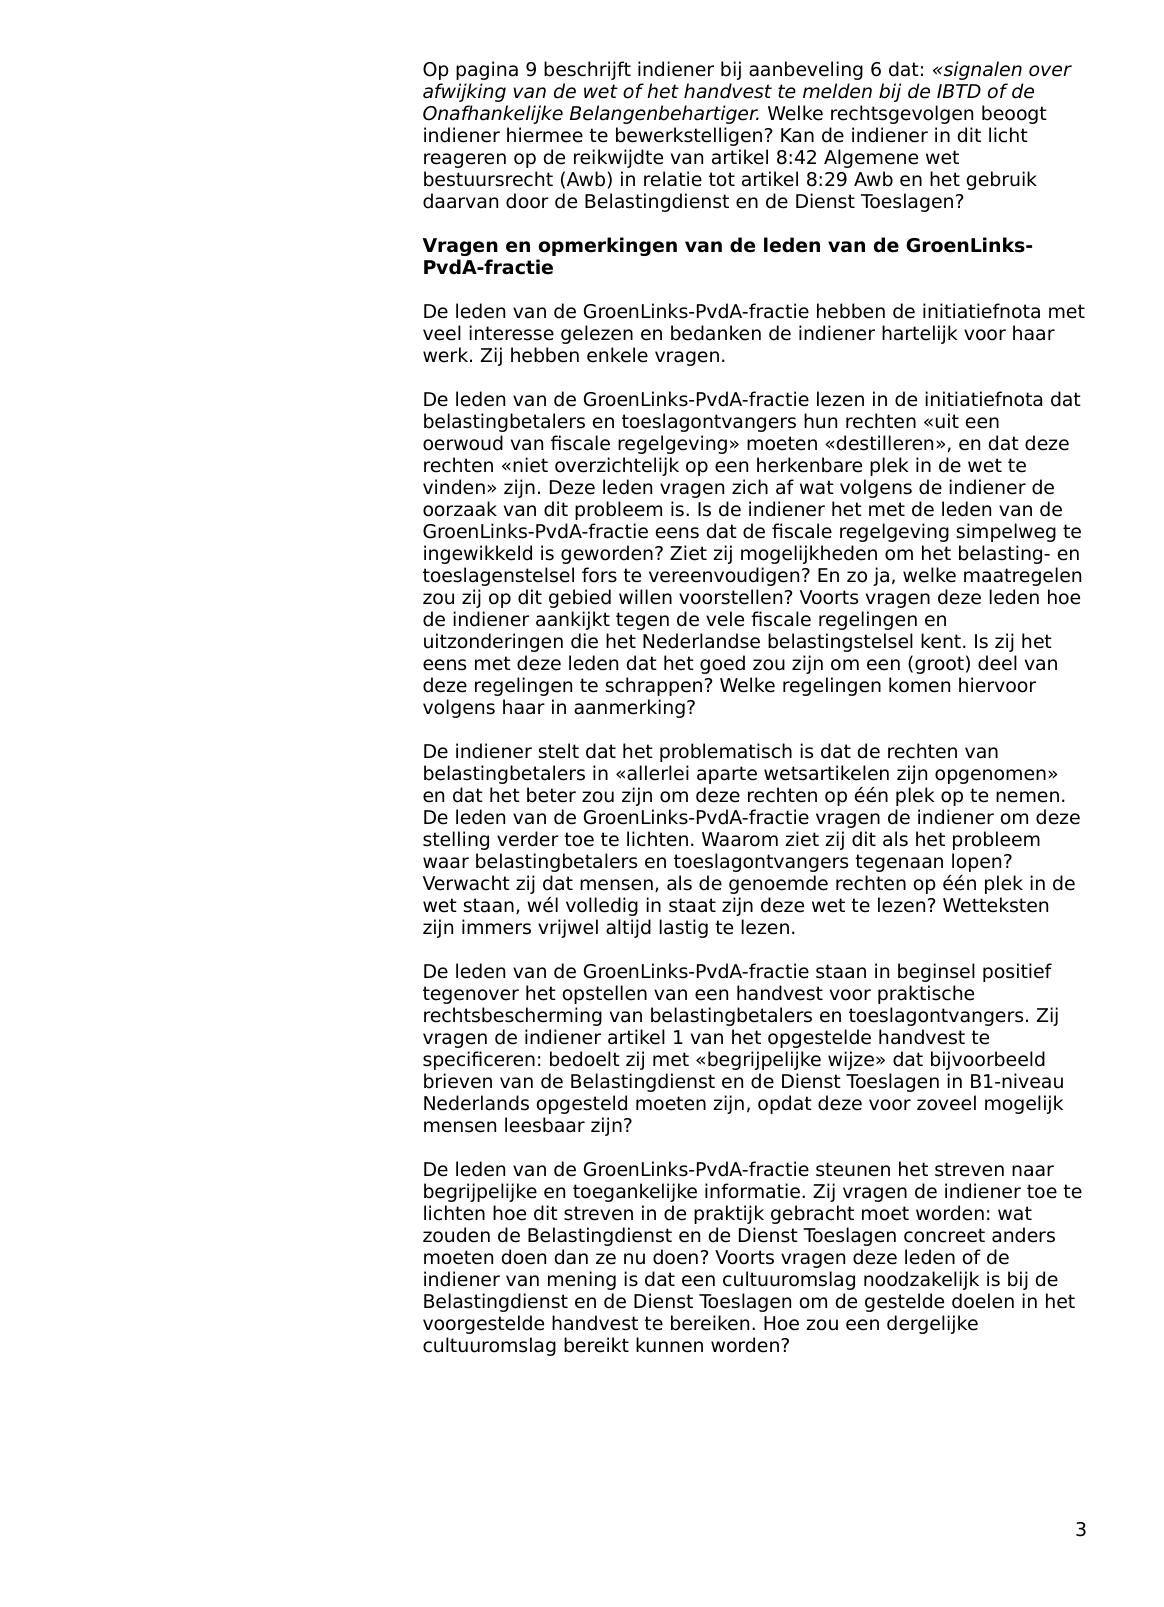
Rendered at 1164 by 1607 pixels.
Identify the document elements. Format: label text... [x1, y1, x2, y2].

text Op pagina 9 beschrijft indiener bij aanbeveling 6 dat: «signalen over afwijking van de wet of het handvest te melden bij de IBTD of de Onafhankelijke Belangenbehartiger. Welke rechtsgevolgen beoogt indiener hiermee te bewerkstelligen? Kan de indiener in dit licht reageren op de reikwijdte van artikel 8:42 Algemene wet bestuursrecht (Awb) in relatie tot artikel 8:29 Awb en het gebruik daarvan door de Belastingdienst en de Dienst Toeslagen? [422, 59, 1087, 213]
text De leden van de GroenLinks-PvdA-fractie lezen in de initiatiefnota dat belastingbetalers en toeslagontvangers hun rechten «uit een oerwoud van fiscale regelgeving» moeten «destilleren», en dat deze rechten «niet overzichtelijk op een herkenbare plek in de wet te vinden» zijn. Deze leden vragen zich af wat volgens de indiener de oorzaak van dit probleem is. Is de indiener het met de leden van de GroenLinks-PvdA-fractie eens dat de fiscale regelgeving simpelweg te ingewikkeld is geworden? Ziet zij mogelijkheden om het belasting- en toeslagenstelsel fors te vereenvoudigen? En zo ja, welke maatregelen zou zij op dit gebied willen voorstellen? Voorts vragen deze leden hoe de indiener aankijkt tegen de vele fiscale regelingen en uitzonderingen die het Nederlandse belastingstelsel kent. Is zij het eens met deze leden dat het goed zou zijn om een (groot) deel van deze regelingen te schrappen? Welke regelingen komen hiervoor volgens haar in aanmerking? [422, 389, 1087, 719]
text De leden van de GroenLinks-PvdA-fractie steunen het streven naar begrijpelijke en toegankelijke informatie. Zij vragen de indiener toe te lichten hoe dit streven in de praktijk gebracht moet worden: wat zouden de Belastingdienst en de Dienst Toeslagen concreet anders moeten doen dan ze nu doen? Voorts vragen deze leden of de indiener van mening is dat een cultuuromslag noodzakelijk is bij de Belastingdienst en de Dienst Toeslagen om de gestelde doelen in het voorgestelde handvest te bereiken. Hoe zou een dergelijke cultuuromslag bereikt kunnen worden? [422, 1159, 1087, 1357]
text De leden van de GroenLinks-PvdA-fractie hebben de initiatiefnota met veel interesse gelezen en bedanken de indiener hartelijk voor haar werk. Zij hebben enkele vragen. [422, 301, 1087, 367]
subtitle Vragen en opmerkingen van de leden van de GroenLinks-PvdA-fractie [422, 235, 1087, 279]
text De indiener stelt dat het problematisch is dat de rechten van belastingbetalers in «allerlei aparte wetsartikelen zijn opgenomen» en dat het beter zou zijn om deze rechten op één plek op te nemen. De leden van de GroenLinks-PvdA-fractie vragen de indiener om deze stelling verder toe te lichten. Waarom ziet zij dit als het probleem waar belastingbetalers en toeslagontvangers tegenaan lopen? Verwacht zij dat mensen, als de genoemde rechten op één plek in de wet staan, wél volledig in staat zijn deze wet te lezen? Wetteksten zijn immers vrijwel altijd lastig te lezen. [422, 741, 1087, 939]
text De leden van de GroenLinks-PvdA-fractie staan in beginsel positief tegenover het opstellen van een handvest voor praktische rechtsbescherming van belastingbetalers en toeslagontvangers. Zij vragen de indiener artikel 1 van het opgestelde handvest te specificeren: bedoelt zij met «begrijpelijke wijze» dat bijvoorbeeld brieven van de Belastingdienst en de Dienst Toeslagen in B1-niveau Nederlands opgesteld moeten zijn, opdat deze voor zoveel mogelijk mensen leesbaar zijn? [422, 961, 1087, 1137]
